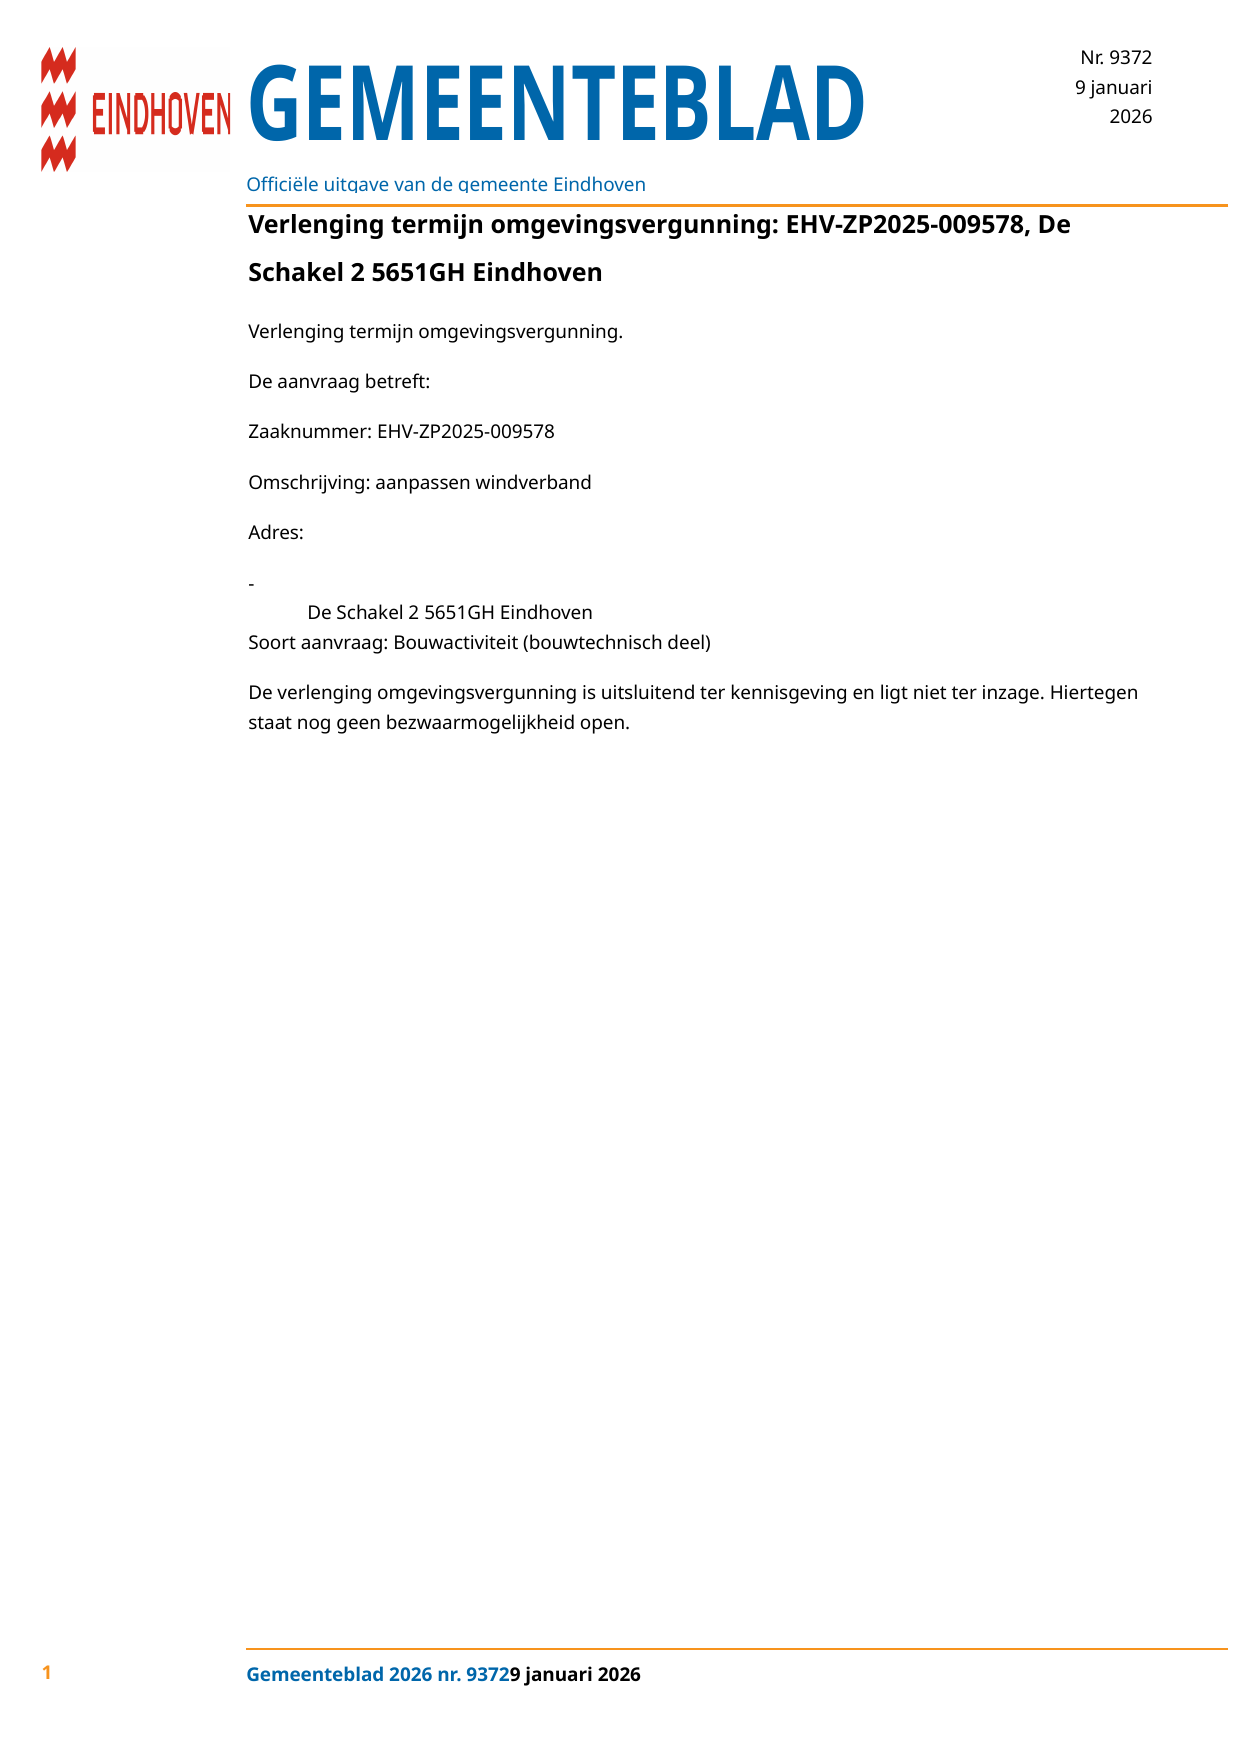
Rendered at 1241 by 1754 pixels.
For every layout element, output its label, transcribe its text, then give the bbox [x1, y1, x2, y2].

list De Schakel 2 5651GH Eindhoven [248, 599, 1152, 625]
text Omschrijving: aanpassen windverband [248, 469, 1152, 495]
text Verlenging termijn omgevingsvergunning. [248, 318, 1152, 344]
text Zaaknummer: EHV-ZP2025-009578 [248, 419, 1152, 444]
text Verlenging termijn omgevingsvergunning: EHV-ZP2025-009578, De Schakel 2 5651GH Eindhoven [248, 207, 1152, 288]
text De verlenging omgevingsvergunning is uitsluitend ter kennisgeving en ligt niet ter inzage. Hiertegen staat nog geen bezwaarmogelijkheid open. [248, 679, 1152, 735]
text Soort aanvraag: Bouwactiviteit (bouwtechnisch deel) [248, 629, 1152, 655]
text Adres: [248, 519, 1152, 545]
picture [41, 47, 231, 172]
text De aanvraag betreft: [248, 368, 1152, 394]
